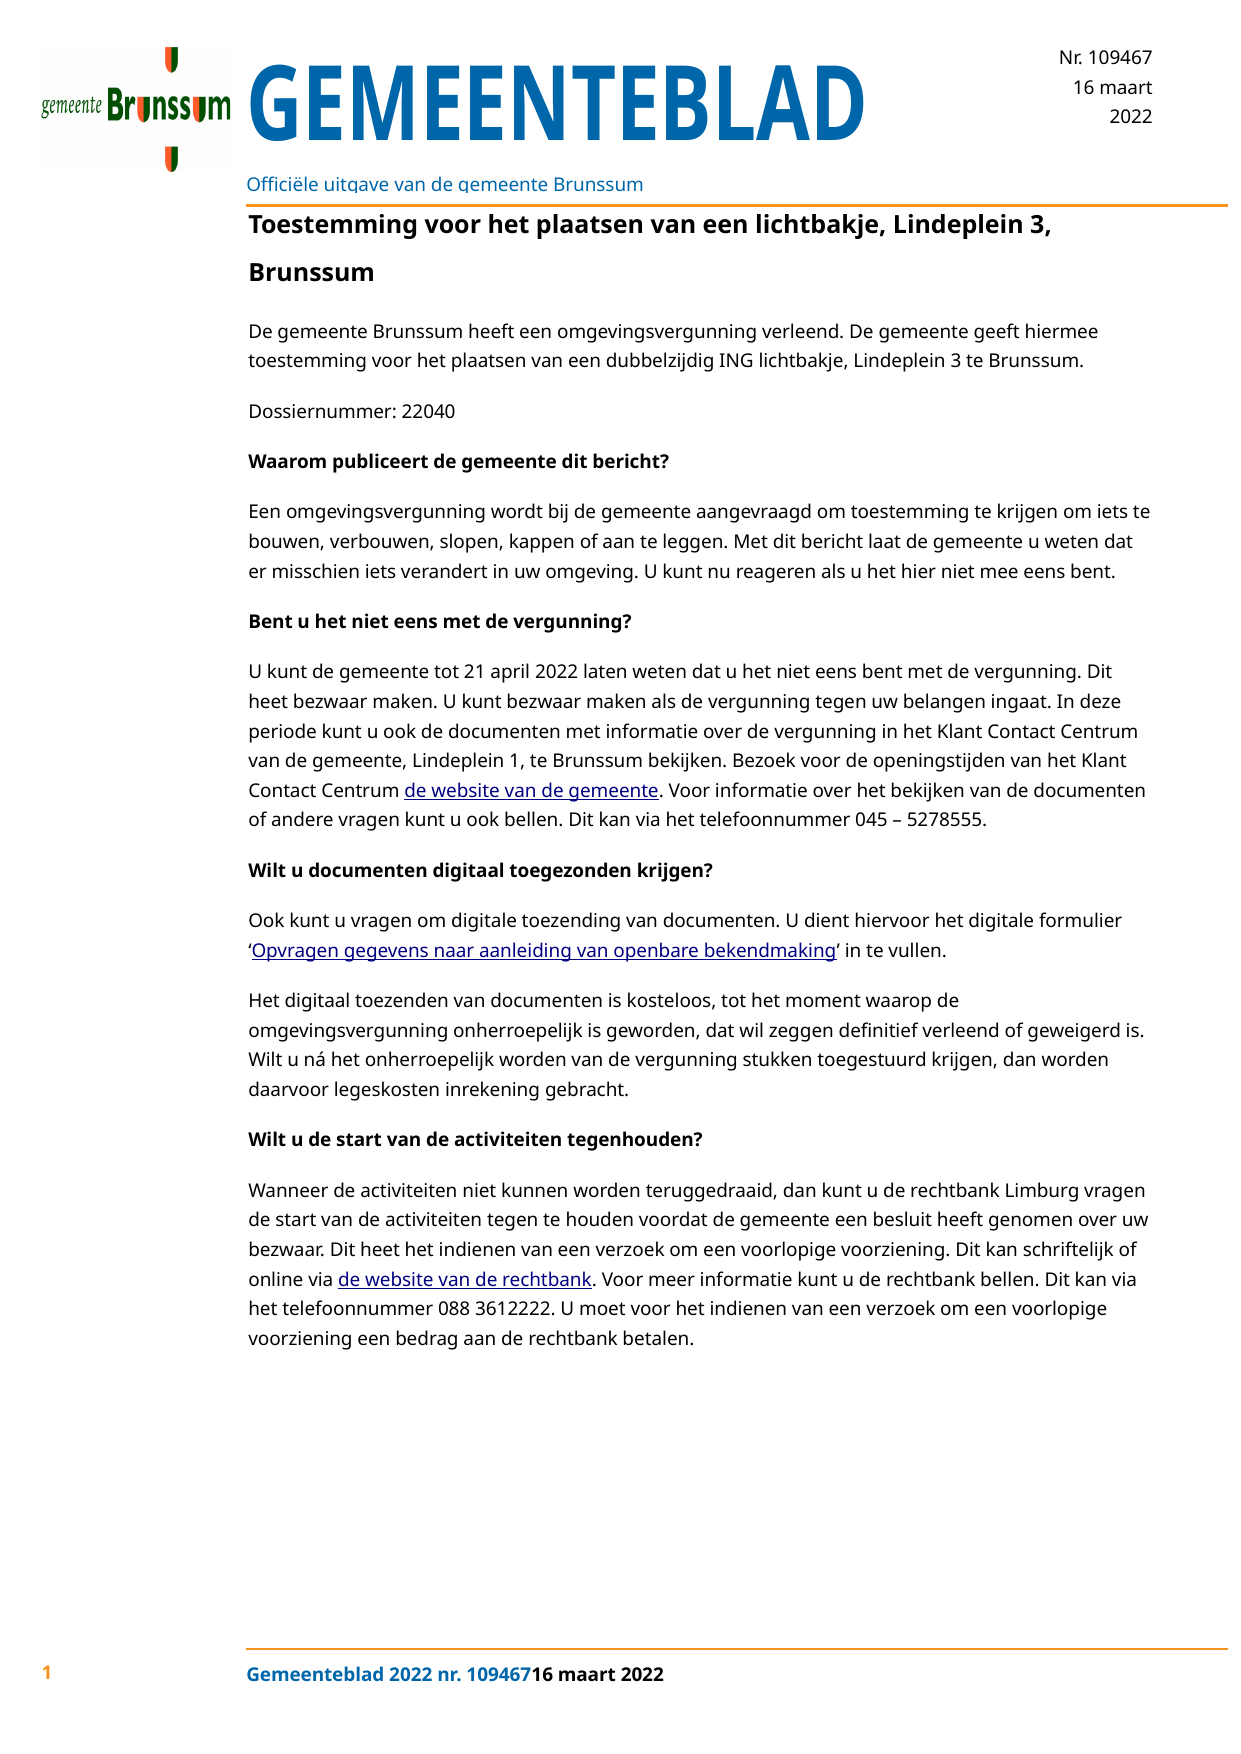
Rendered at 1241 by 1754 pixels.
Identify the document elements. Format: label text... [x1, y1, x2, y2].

text Het digitaal toezenden van documenten is kosteloos, tot het moment waarop de omgevingsvergunning onherroepelijk is geworden, dat wil zeggen definitief verleend of geweigerd is. Wilt u ná het onherroepelijk worden van de vergunning stukken toegestuurd krijgen, dan worden daarvoor legeskosten inrekening gebracht. [248, 987, 1152, 1102]
text Dossiernummer: 22040 [248, 398, 1152, 424]
text Waarom publiceert de gemeente dit bericht? [248, 448, 1152, 474]
text U kunt de gemeente tot 21 april 2022 laten weten dat u het niet eens bent met de vergunning. Dit heet bezwaar maken. U kunt bezwaar maken als de vergunning tegen uw belangen ingaat. In deze periode kunt u ook de documenten met informatie over de vergunning in het Klant Contact Centrum van de gemeente, Lindeplein 1, te Brunssum bekijken. Bezoek voor de openingstijden van het Klant Contact Centrum de website van de gemeente. Voor informatie over het bekijken van de documenten of andere vragen kunt u ook bellen. Dit kan via het telefoonnummer 045 – 5278555. [248, 659, 1152, 832]
text Ook kunt u vragen om digitale toezending van documenten. U dient hiervoor het digitale formulier ‘Opvragen gegevens naar aanleiding van openbare bekendmaking’ in te vullen. [248, 907, 1152, 963]
text Wanneer de activiteiten niet kunnen worden teruggedraaid, dan kunt u de rechtbank Limburg vragen de start van de activiteiten tegen te houden voordat de gemeente een besluit heeft genomen over uw bezwaar. Dit heet het indienen van een verzoek om een voorlopige voorziening. Dit kan schriftelijk of online via de website van de rechtbank. Voor meer informatie kunt u de rechtbank bellen. Dit kan via het telefoonnummer 088 3612222. U moet voor het indienen van een verzoek om een voorlopige voorziening een bedrag aan de rechtbank betalen. [248, 1177, 1152, 1351]
text Wilt u documenten digitaal toegezonden krijgen? [248, 857, 1152, 883]
picture [41, 47, 231, 172]
text Een omgevingsvergunning wordt bij de gemeente aangevraagd om toestemming te krijgen om iets te bouwen, verbouwen, slopen, kappen of aan te leggen. Met dit bericht laat de gemeente u weten dat er misschien iets verandert in uw omgeving. U kunt nu reageren als u het hier niet mee eens bent. [248, 499, 1152, 584]
text De gemeente Brunssum heeft een omgevingsvergunning verleend. De gemeente geeft hiermee toestemming voor het plaatsen van een dubbelzijdig ING lichtbakje, Lindeplein 3 te Brunssum. [248, 318, 1152, 373]
text Bent u het niet eens met de vergunning? [248, 608, 1152, 634]
text Wilt u de start van de activiteiten tegenhouden? [248, 1127, 1152, 1152]
text Toestemming voor het plaatsen van een lichtbakje, Lindeplein 3, Brunssum [248, 207, 1152, 288]
